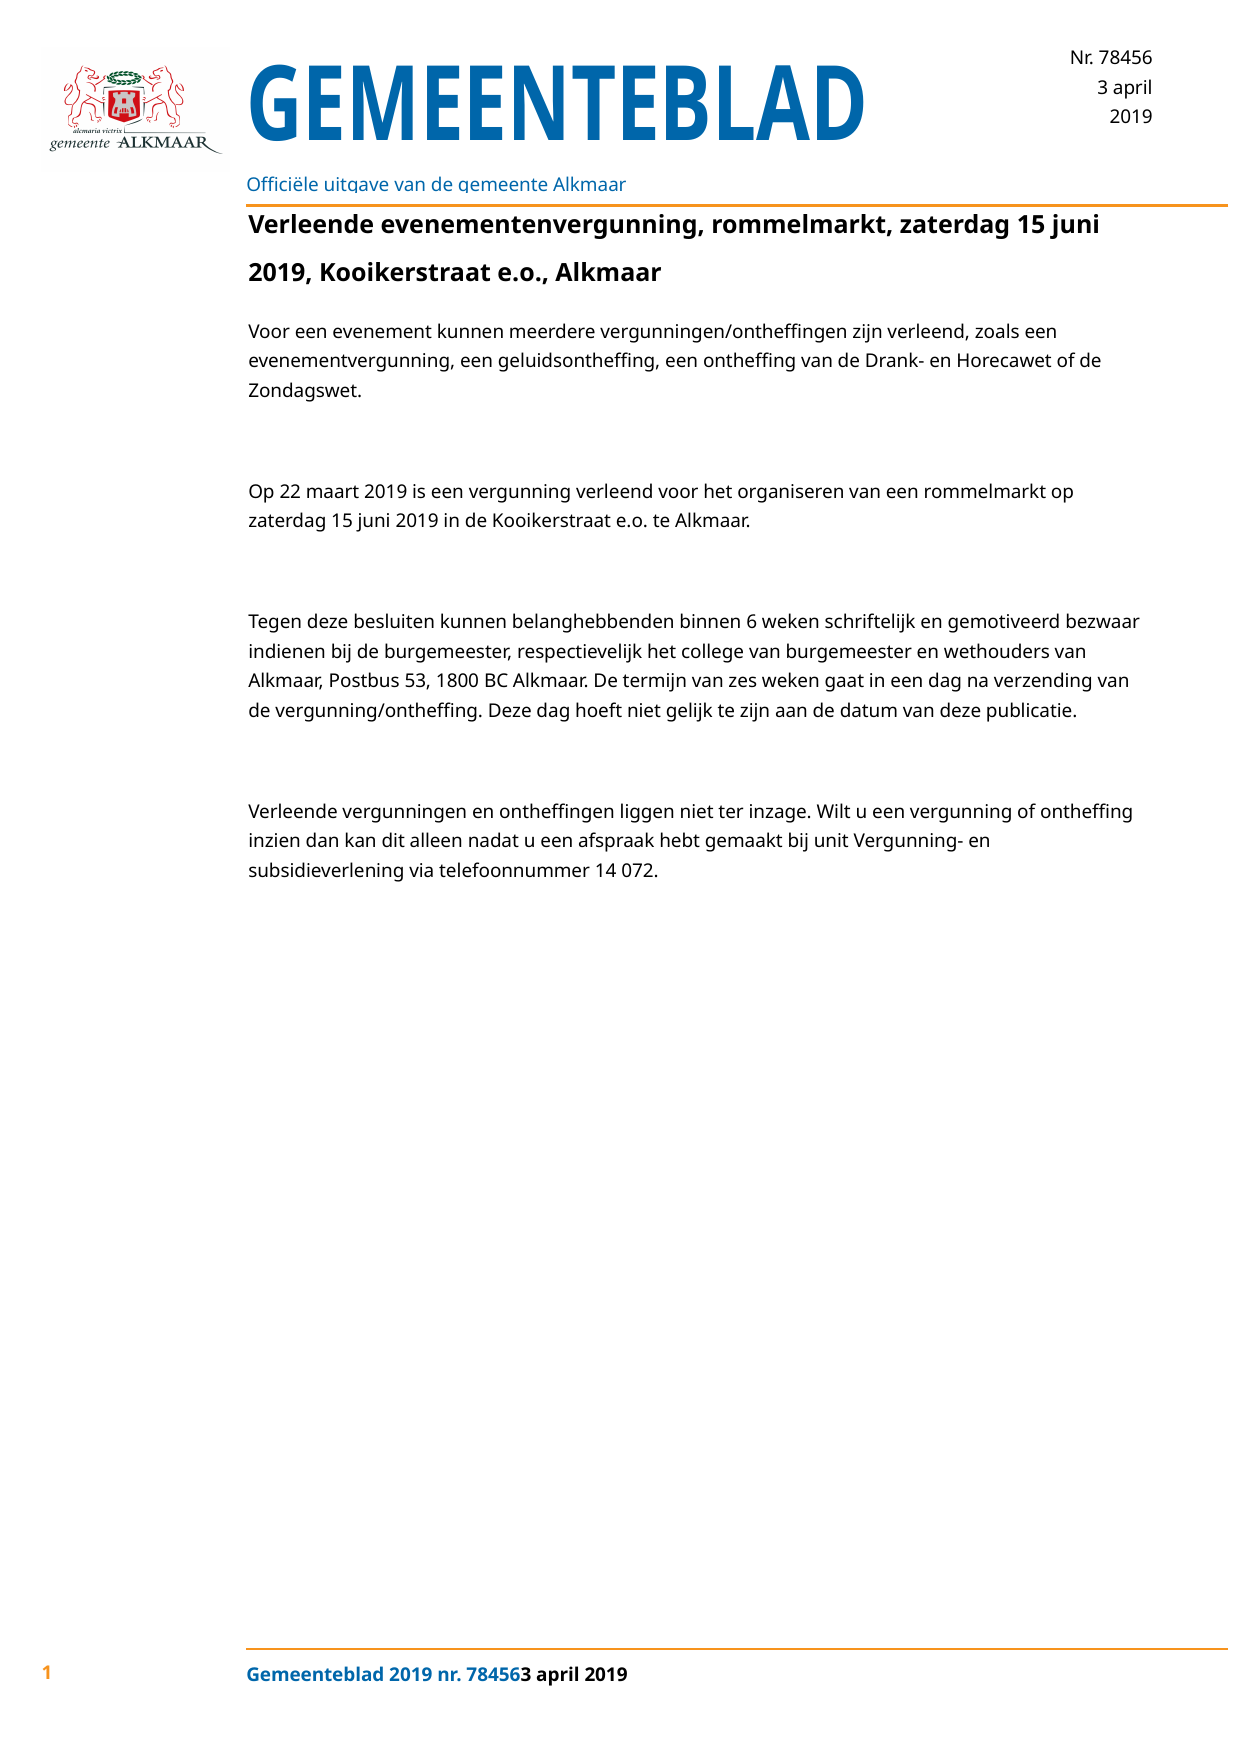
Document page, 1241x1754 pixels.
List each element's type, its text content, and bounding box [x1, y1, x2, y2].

text Verleende vergunningen en ontheffingen liggen niet ter inzage. Wilt u een vergunning of ontheffing inzien dan kan dit alleen nadat u een afspraak hebt gemaakt bij unit Vergunning- en subsidieverlening via telefoonnummer 14 072. [248, 798, 1152, 883]
picture [41, 47, 231, 172]
text Verleende evenementenvergunning, rommelmarkt, zaterdag 15 juni 2019, Kooikerstraat e.o., Alkmaar [248, 207, 1152, 288]
text Voor een evenement kunnen meerdere vergunningen/ontheffingen zijn verleend, zoals een evenementvergunning, een geluidsontheffing, een ontheffing van de Drank- en Horecawet of de Zondagswet. [248, 318, 1152, 403]
text Op 22 maart 2019 is een vergunning verleend voor het organiseren van een rommelmarkt op zaterdag 15 juni 2019 in de Kooikerstraat e.o. te Alkmaar. [248, 478, 1152, 533]
text Tegen deze besluiten kunnen belanghebbenden binnen 6 weken schriftelijk en gemotiveerd bezwaar indienen bij de burgemeester, respectievelijk het college van burgemeester en wethouders van Alkmaar, Postbus 53, 1800 BC Alkmaar. De termijn van zes weken gaat in een dag na verzending van de vergunning/ontheffing. Deze dag hoeft niet gelijk te zijn aan de datum van deze publicatie. [248, 608, 1152, 723]
